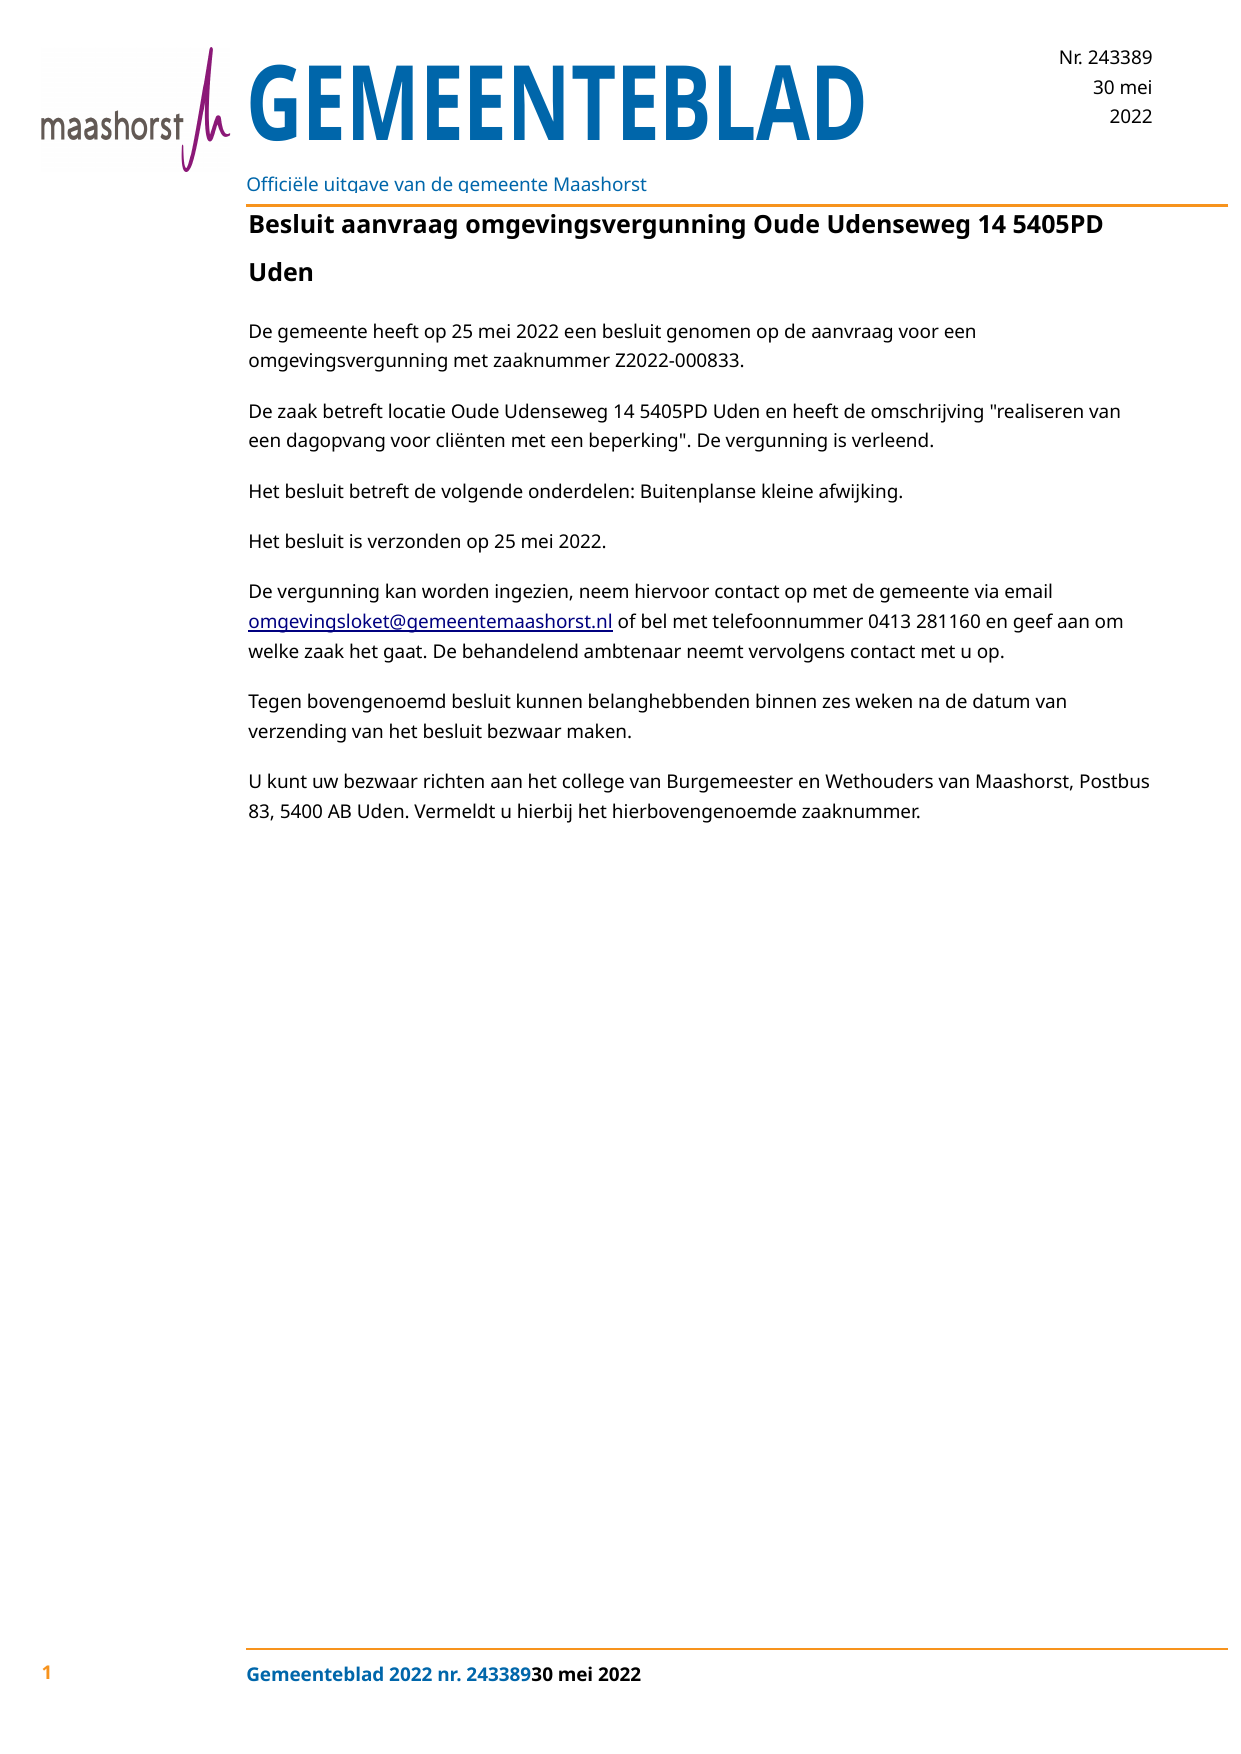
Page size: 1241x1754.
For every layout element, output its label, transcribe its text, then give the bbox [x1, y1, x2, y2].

text Het besluit is verzonden op 25 mei 2022. [248, 528, 1152, 554]
text Het besluit betreft de volgende onderdelen: Buitenplanse kleine afwijking. [248, 478, 1152, 504]
picture [41, 47, 231, 172]
text U kunt uw bezwaar richten aan het college van Burgemeester en Wethouders van Maashorst, Postbus 83, 5400 AB Uden. Vermeldt u hierbij het hierbovengenoemde zaaknummer. [248, 768, 1152, 824]
text De zaak betreft locatie Oude Udenseweg 14 5405PD Uden en heeft de omschrijving "realiseren van een dagopvang voor cliënten met een beperking". De vergunning is verleend. [248, 398, 1152, 453]
text Besluit aanvraag omgevingsvergunning Oude Udenseweg 14 5405PD Uden [248, 207, 1152, 288]
text De vergunning kan worden ingezien, neem hiervoor contact op met de gemeente via email omgevingsloket@gemeentemaashorst.nl of bel met telefoonnummer 0413 281160 en geef aan om welke zaak het gaat. De behandelend ambtenaar neemt vervolgens contact met u op. [248, 579, 1152, 664]
text Tegen bovengenoemd besluit kunnen belanghebbenden binnen zes weken na de datum van verzending van het besluit bezwaar maken. [248, 688, 1152, 744]
text De gemeente heeft op 25 mei 2022 een besluit genomen op de aanvraag voor een omgevingsvergunning met zaaknummer Z2022-000833. [248, 318, 1152, 373]
